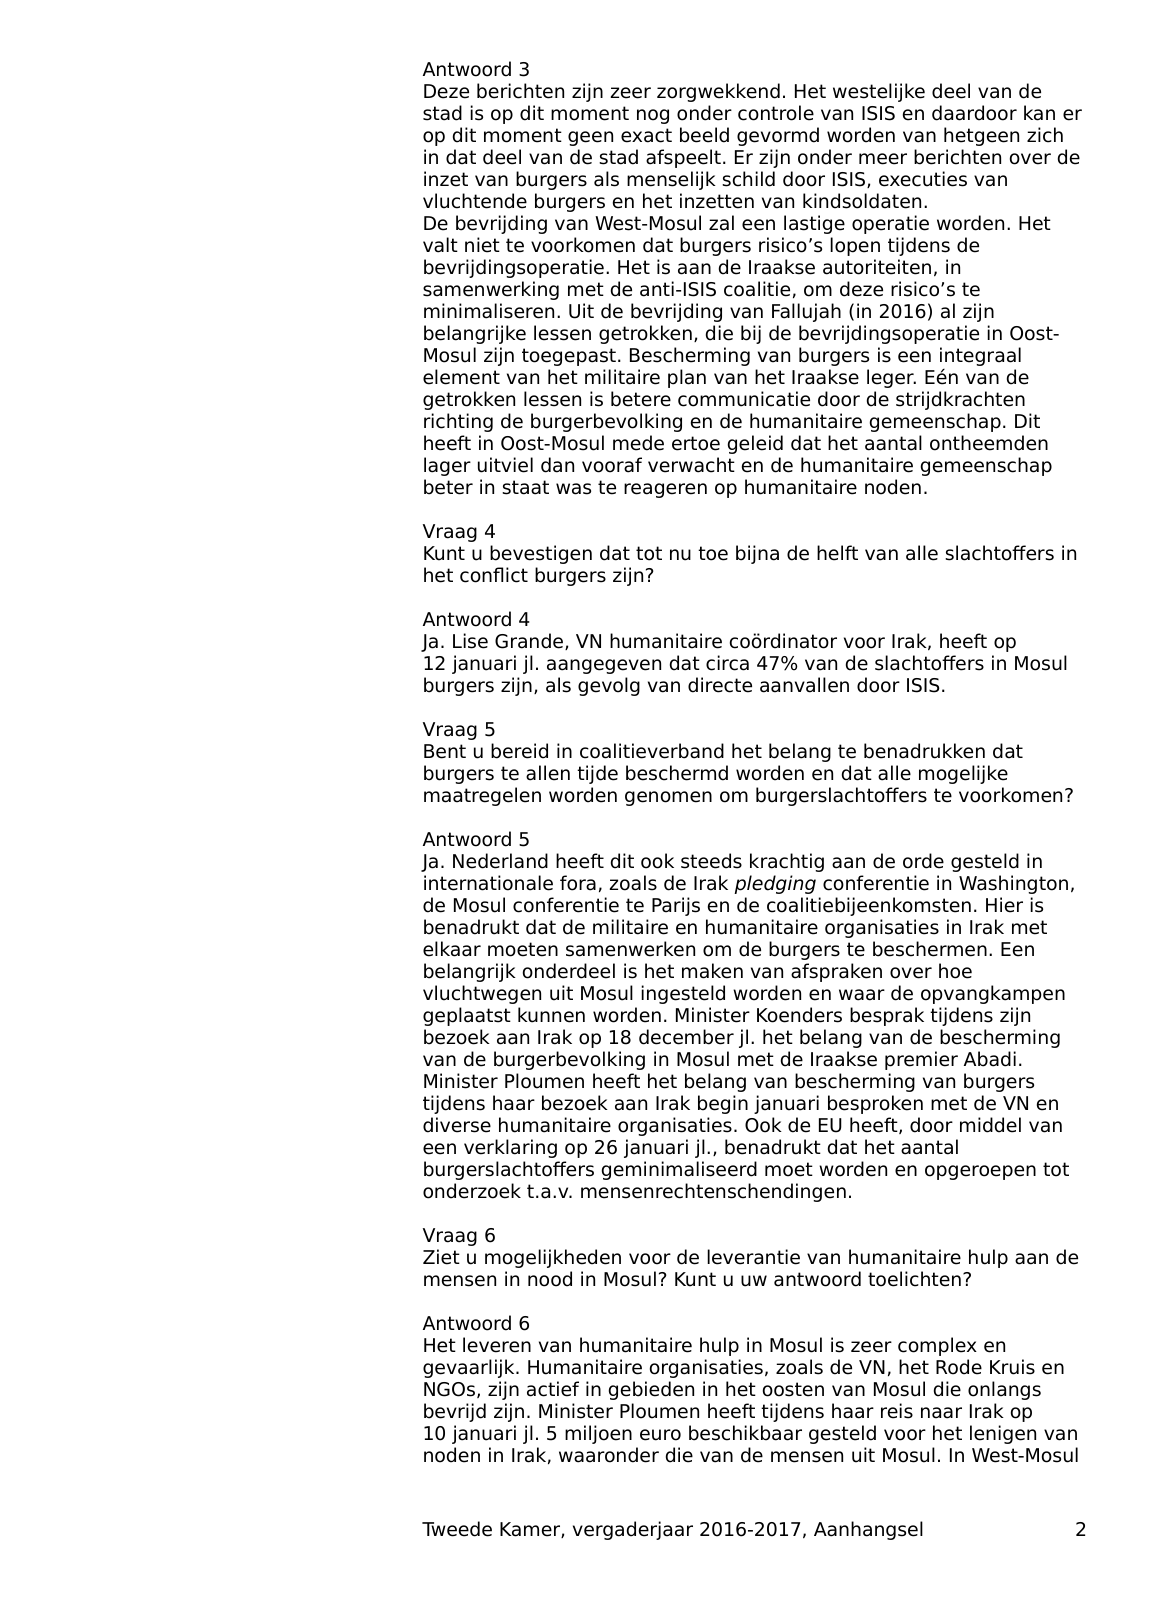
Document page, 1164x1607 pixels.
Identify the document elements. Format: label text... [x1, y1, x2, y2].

text Vraag 5 [422, 719, 1087, 741]
text Ja. Nederland heeft dit ook steeds krachtig aan de orde gesteld in internationale fora, zoals de Irak pledging conferentie in Washington, de Mosul conferentie te Parijs en de coalitiebijeenkomsten. Hier is benadrukt dat de militaire en humanitaire organisaties in Irak met elkaar moeten samenwerken om de burgers te beschermen. Een belangrijk onderdeel is het maken van afspraken over hoe vluchtwegen uit Mosul ingesteld worden en waar de opvangkampen geplaatst kunnen worden. Minister Koenders besprak tijdens zijn bezoek aan Irak op 18 december jl. het belang van de bescherming van de burgerbevolking in Mosul met de Iraakse premier Abadi. Minister Ploumen heeft het belang van bescherming van burgers tijdens haar bezoek aan Irak begin januari besproken met de VN en diverse humanitaire organisaties. Ook de EU heeft, door middel van een verklaring op 26 januari jl., benadrukt dat het aantal burgerslachtoffers geminimaliseerd moet worden en opgeroepen tot onderzoek t.a.v. mensenrechtenschendingen. [422, 851, 1087, 1203]
text Antwoord 5 [422, 829, 1087, 851]
text Kunt u bevestigen dat tot nu toe bijna de helft van alle slachtoffers in het conflict burgers zijn? [422, 543, 1087, 587]
text Antwoord 4 [422, 609, 1087, 631]
text Antwoord 6 [422, 1313, 1087, 1335]
text De bevrijding van West-Mosul zal een lastige operatie worden. Het valt niet te voorkomen dat burgers risico’s lopen tijdens de bevrijdingsoperatie. Het is aan de Iraakse autoriteiten, in samenwerking met de anti-ISIS coalitie, om deze risico’s te minimaliseren. Uit de bevrijding van Fallujah (in 2016) al zijn belangrijke lessen getrokken, die bij de bevrijdingsoperatie in Oost-Mosul zijn toegepast. Bescherming van burgers is een integraal element van het militaire plan van het Iraakse leger. Eén van de getrokken lessen is betere communicatie door de strijdkrachten richting de burgerbevolking en de humanitaire gemeenschap. Dit heeft in Oost-Mosul mede ertoe geleid dat het aantal ontheemden lager uitviel dan vooraf verwacht en de humanitaire gemeenschap beter in staat was te reageren op humanitaire noden. [422, 213, 1087, 499]
text Ja. Lise Grande, VN humanitaire coördinator voor Irak, heeft op 12 januari jl. aangegeven dat circa 47% van de slachtoffers in Mosul burgers zijn, als gevolg van directe aanvallen door ISIS. [422, 631, 1087, 697]
text Het leveren van humanitaire hulp in Mosul is zeer complex en gevaarlijk. Humanitaire organisaties, zoals de VN, het Rode Kruis en NGOs, zijn actief in gebieden in het oosten van Mosul die onlangs bevrijd zijn. Minister Ploumen heeft tijdens haar reis naar Irak op 10 januari jl. 5 miljoen euro beschikbaar gesteld voor het lenigen van noden in Irak, waaronder die van de mensen uit Mosul. In West-Mosul [422, 1335, 1087, 1467]
text Vraag 6 [422, 1225, 1087, 1247]
text Antwoord 3 [422, 59, 1087, 81]
text Vraag 4 [422, 521, 1087, 543]
text Bent u bereid in coalitieverband het belang te benadrukken dat burgers te allen tijde beschermd worden en dat alle mogelijke maatregelen worden genomen om burgerslachtoffers te voorkomen? [422, 741, 1087, 807]
text Deze berichten zijn zeer zorgwekkend. Het westelijke deel van de stad is op dit moment nog onder controle van ISIS en daardoor kan er op dit moment geen exact beeld gevormd worden van hetgeen zich in dat deel van de stad afspeelt. Er zijn onder meer berichten over de inzet van burgers als menselijk schild door ISIS, executies van vluchtende burgers en het inzetten van kindsoldaten. [422, 81, 1087, 213]
text Ziet u mogelijkheden voor de leverantie van humanitaire hulp aan de mensen in nood in Mosul? Kunt u uw antwoord toelichten? [422, 1247, 1087, 1291]
